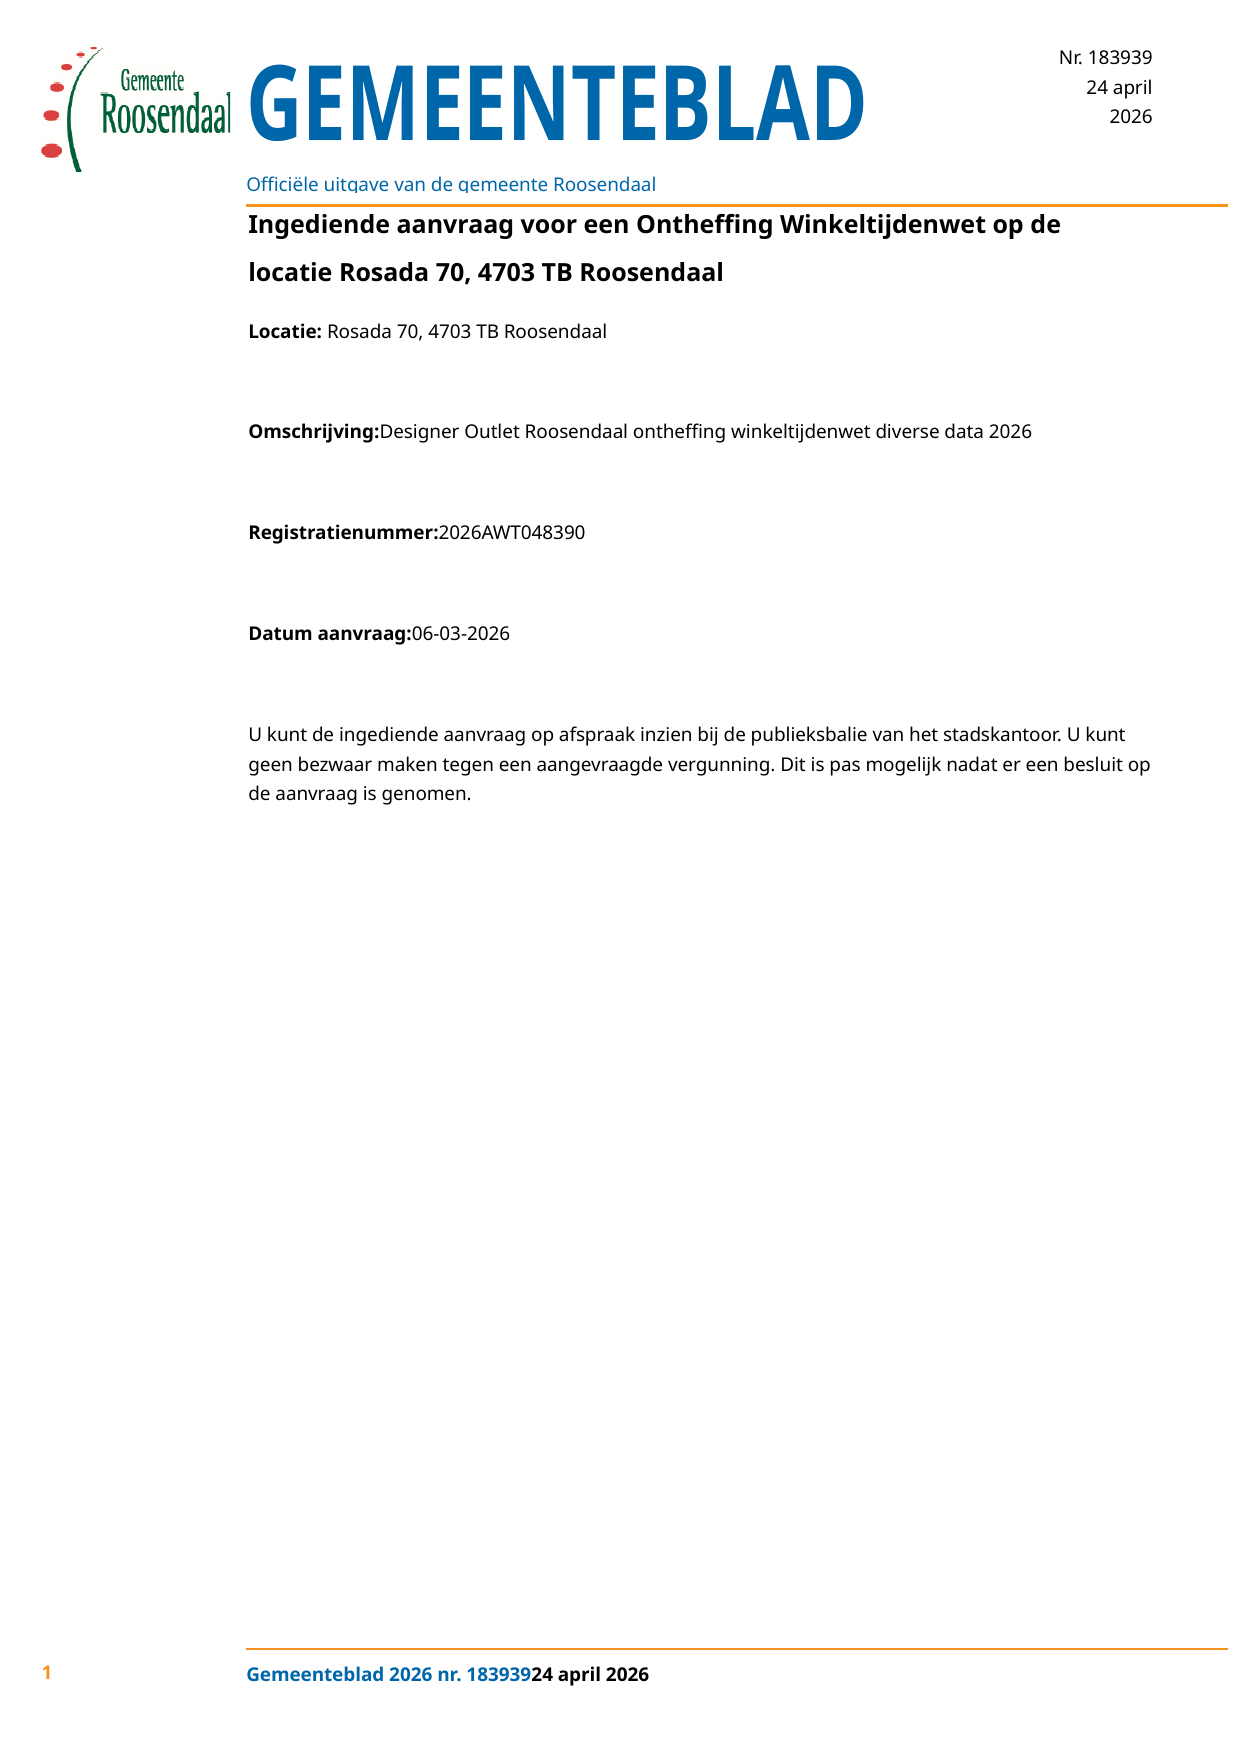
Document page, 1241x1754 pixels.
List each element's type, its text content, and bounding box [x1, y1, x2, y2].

picture [41, 47, 231, 172]
text Locatie: Rosada 70, 4703 TB Roosendaal [248, 318, 1152, 344]
text U kunt de ingediende aanvraag op afspraak inzien bij de publieksbalie van het stadskantoor. U kunt geen bezwaar maken tegen een aangevraagde vergunning. Dit is pas mogelijk nadat er een besluit op de aanvraag is genomen. [248, 721, 1152, 806]
text Omschrijving:Designer Outlet Roosendaal ontheffing winkeltijdenwet diverse data 2026 [248, 419, 1152, 444]
text Datum aanvraag:06-03-2026 [248, 620, 1152, 646]
text Registratienummer:2026AWT048390 [248, 519, 1152, 545]
text Ingediende aanvraag voor een Ontheffing Winkeltijdenwet op de locatie Rosada 70, 4703 TB Roosendaal [248, 207, 1152, 288]
